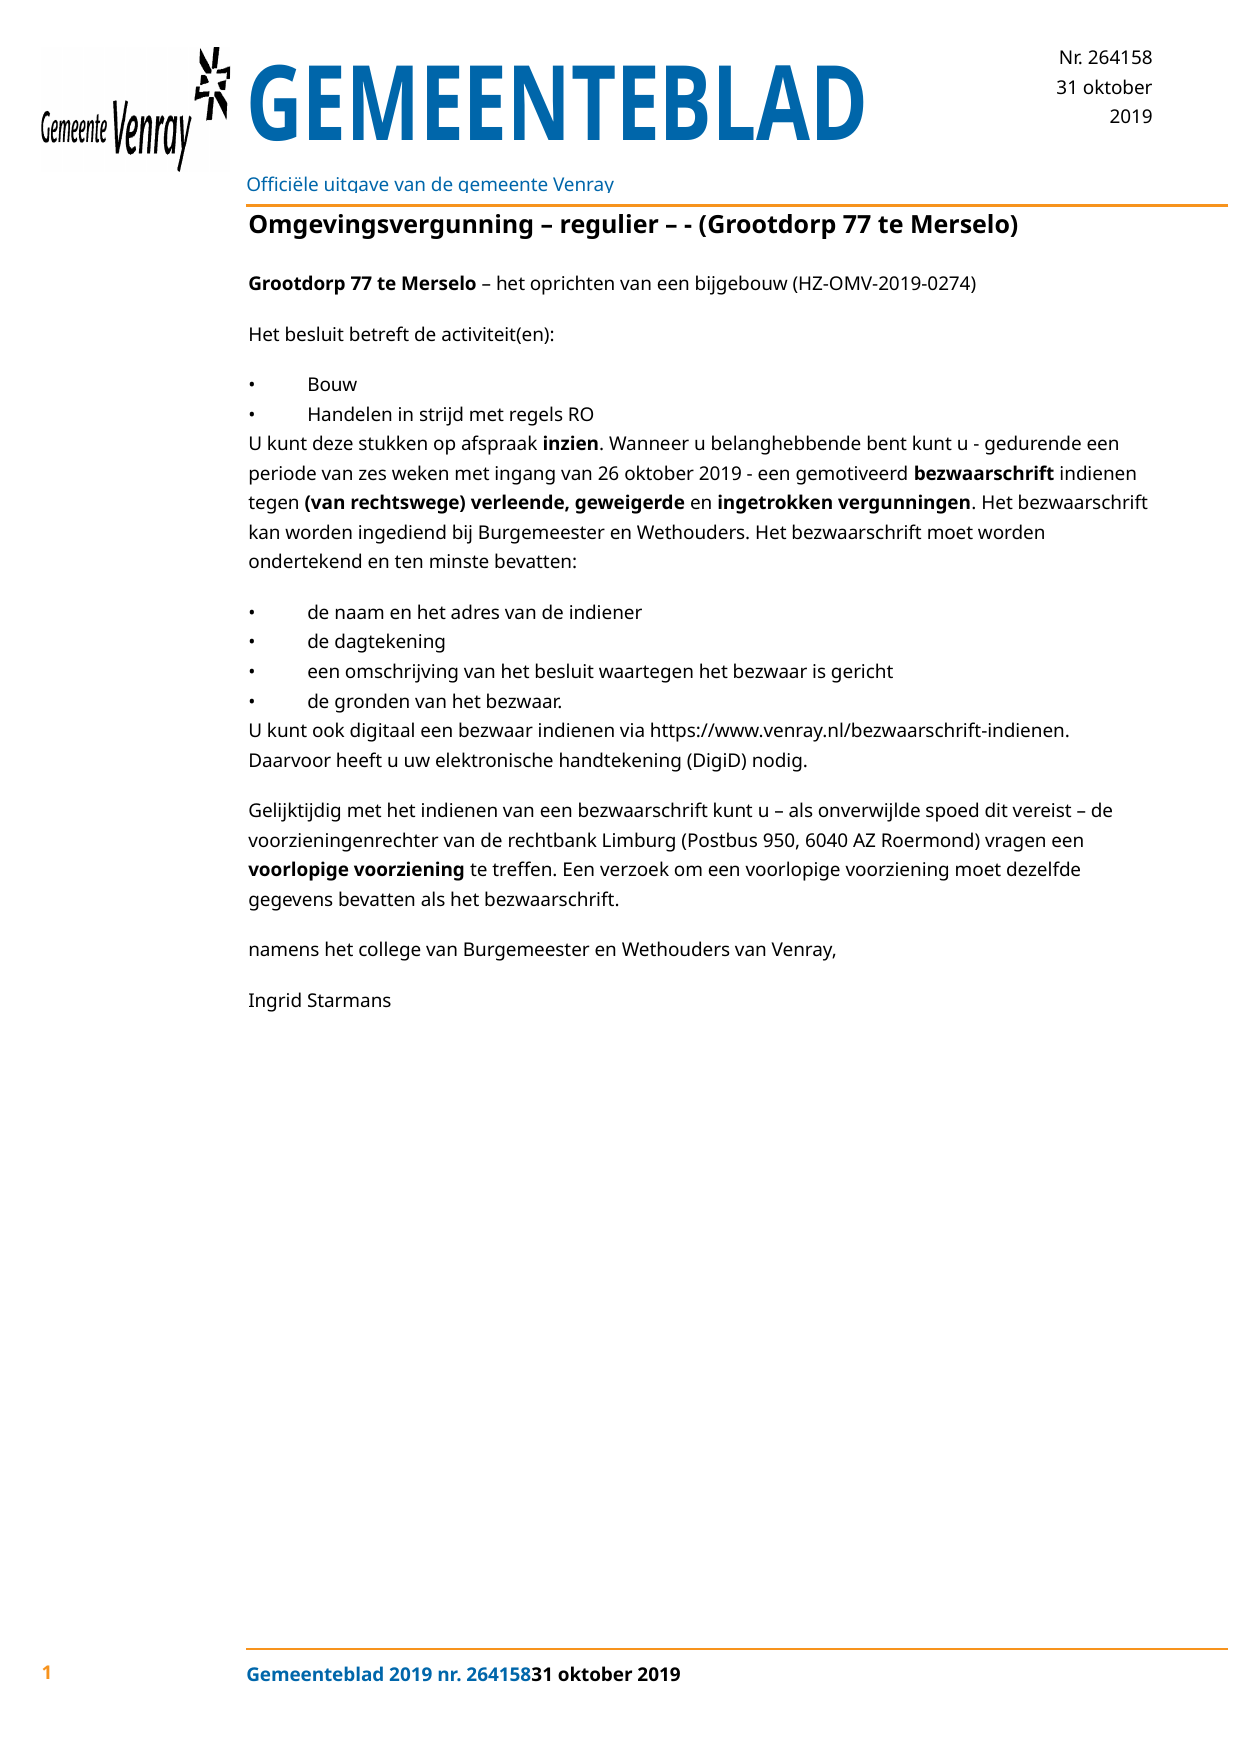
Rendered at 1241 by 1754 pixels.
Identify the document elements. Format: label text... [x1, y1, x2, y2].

text U kunt ook digitaal een bezwaar indienen via https://www.venray.nl/bezwaarschrift-indienen. Daarvoor heeft u uw elektronische handtekening (DigiD) nodig. [248, 717, 1152, 773]
list de naam en het adres van de indiener [248, 599, 1152, 625]
text Grootdorp 77 te Merselo – het oprichten van een bijgebouw (HZ-OMV-2019-0274) [248, 270, 1152, 296]
picture [41, 47, 231, 172]
list Handelen in strijd met regels RO [248, 401, 1152, 426]
text U kunt deze stukken op afspraak inzien. Wanneer u belanghebbende bent kunt u - gedurende een periode van zes weken met ingang van 26 oktober 2019 - een gemotiveerd bezwaarschrift indienen tegen (van rechtswege) verleende, geweigerde en ingetrokken vergunningen. Het bezwaarschrift kan worden ingediend bij Burgemeester en Wethouders. Het bezwaarschrift moet worden ondertekend en ten minste bevatten: [248, 430, 1152, 574]
text Omgevingsvergunning – regulier – - (Grootdorp 77 te Merselo) [248, 207, 1152, 241]
list Bouw [248, 371, 1152, 397]
text Het besluit betreft de activiteit(en): [248, 321, 1152, 346]
text Gelijktijdig met het indienen van een bezwaarschrift kunt u – als onverwijlde spoed dit vereist – de voorzieningenrechter van de rechtbank Limburg (Postbus 950, 6040 AZ Roermond) vragen een voorlopige voorziening te treffen. Een verzoek om een voorlopige voorziening moet dezelfde gegevens bevatten als het bezwaarschrift. [248, 797, 1152, 912]
text namens het college van Burgemeester en Wethouders van Venray, [248, 937, 1152, 962]
list de gronden van het bezwaar. [248, 688, 1152, 713]
text Ingrid Starmans [248, 987, 1152, 1013]
list de dagtekening [248, 629, 1152, 654]
list een omschrijving van het besluit waartegen het bezwaar is gericht [248, 658, 1152, 684]
